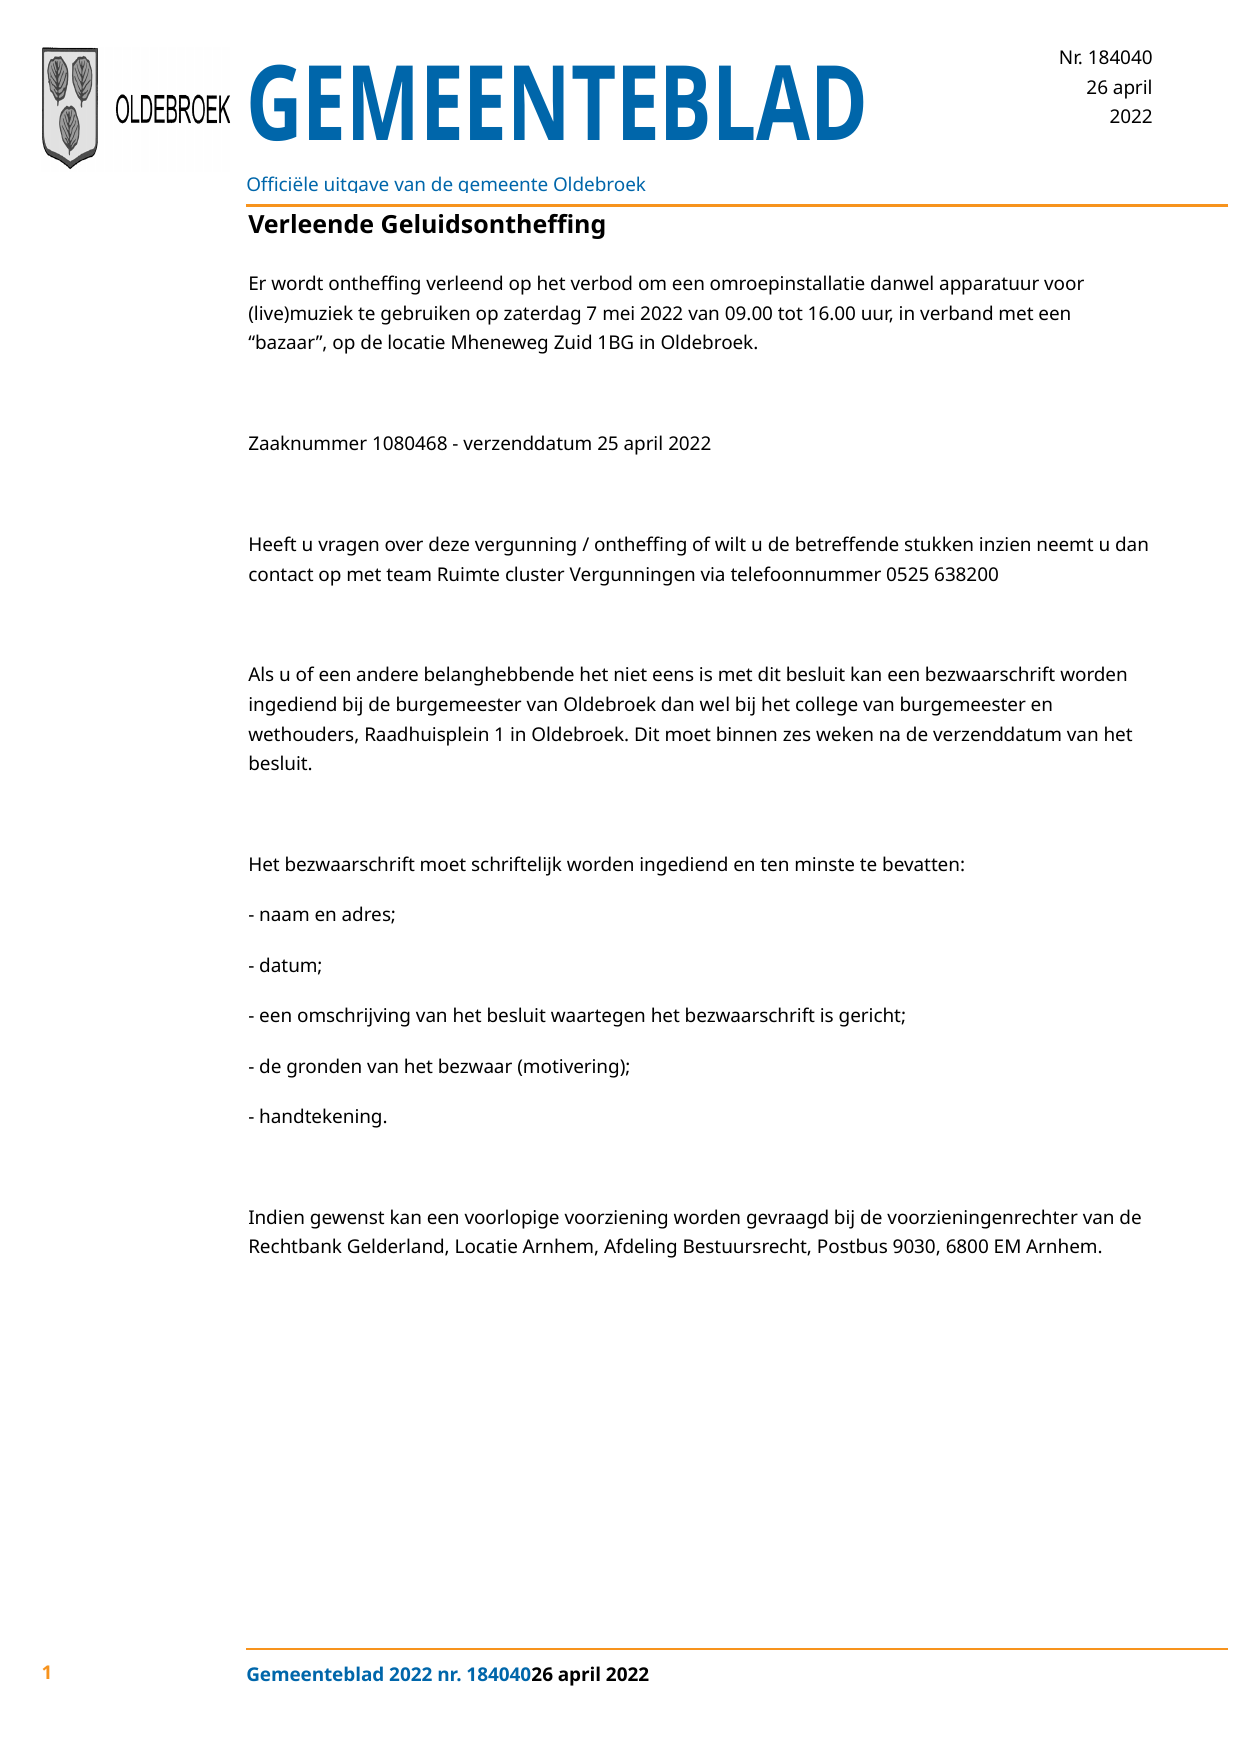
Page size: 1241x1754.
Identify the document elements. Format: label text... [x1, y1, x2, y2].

text Indien gewenst kan een voorlopige voorziening worden gevraagd bij de voorzieningenrechter van de Rechtbank Gelderland, Locatie Arnhem, Afdeling Bestuursrecht, Postbus 9030, 6800 EM Arnhem. [248, 1204, 1152, 1259]
picture [41, 47, 231, 172]
text - de gronden van het bezwaar (motivering); [248, 1053, 1152, 1078]
text - naam en adres; [248, 902, 1152, 927]
text Heeft u vragen over deze vergunning / ontheffing of wilt u de betreffende stukken inzien neemt u dan contact op met team Ruimte cluster Vergunningen via telefoonnummer 0525 638200 [248, 531, 1152, 586]
text Het bezwaarschrift moet schriftelijk worden ingediend en ten minste te bevatten: [248, 851, 1152, 877]
text - een omschrijving van het besluit waartegen het bezwaarschrift is gericht; [248, 1002, 1152, 1028]
text - handtekening. [248, 1103, 1152, 1129]
text Verleende Geluidsontheffing [248, 207, 1152, 241]
text Als u of een andere belanghebbende het niet eens is met dit besluit kan een bezwaarschrift worden ingediend bij de burgemeester van Oldebroek dan wel bij het college van burgemeester en wethouders, Raadhuisplein 1 in Oldebroek. Dit moet binnen zes weken na de verzenddatum van het besluit. [248, 662, 1152, 776]
text - datum; [248, 952, 1152, 978]
text Er wordt ontheffing verleend op het verbod om een omroepinstallatie danwel apparatuur voor (live)muziek te gebruiken op zaterdag 7 mei 2022 van 09.00 tot 16.00 uur, in verband met een “bazaar”, op de locatie Mheneweg Zuid 1BG in Oldebroek. [248, 270, 1152, 355]
text Zaaknummer 1080468 - verzenddatum 25 april 2022 [248, 430, 1152, 456]
